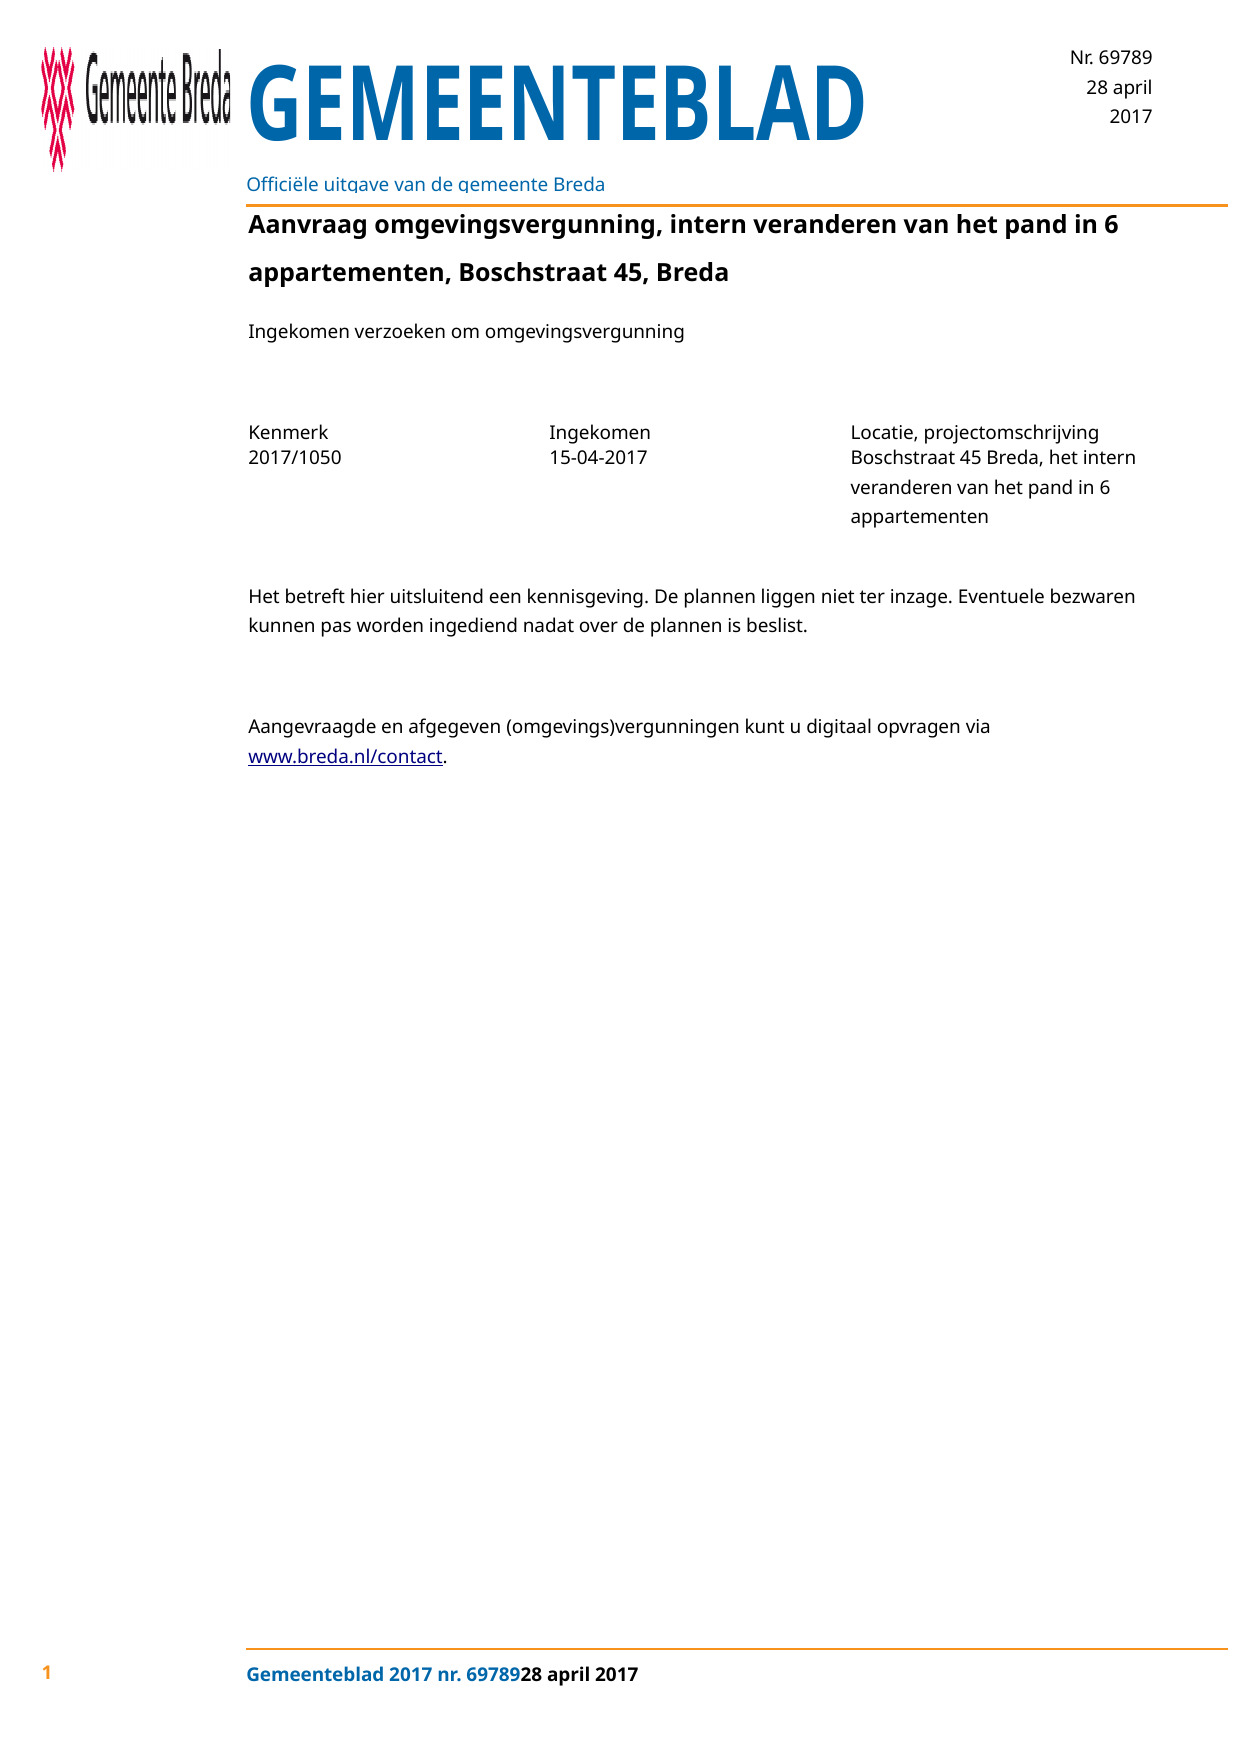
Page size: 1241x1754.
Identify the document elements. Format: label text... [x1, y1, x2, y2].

table_cell 2017/1050 [248, 445, 549, 529]
table_header Kenmerk [248, 419, 549, 444]
text Het betreft hier uitsluitend een kennisgeving. De plannen liggen niet ter inzage. Eventuele bezwaren kunnen pas worden ingediend nadat over de plannen is beslist. [248, 583, 1152, 638]
picture [41, 47, 231, 172]
table_cell Boschstraat 45 Breda, het intern veranderen van het pand in 6 appartementen [850, 445, 1152, 529]
text Ingekomen verzoeken om omgevingsvergunning [248, 318, 1152, 344]
text Aangevraagde en afgegeven (omgevings)vergunningen kunt u digitaal opvragen via www.breda.nl/contact. [248, 713, 1152, 769]
text Aanvraag omgevingsvergunning, intern veranderen van het pand in 6 appartementen, Boschstraat 45, Breda [248, 207, 1152, 288]
table_header Ingekomen [549, 419, 850, 444]
table_cell 15-04-2017 [549, 445, 850, 529]
table_header Locatie, projectomschrijving [850, 419, 1152, 444]
